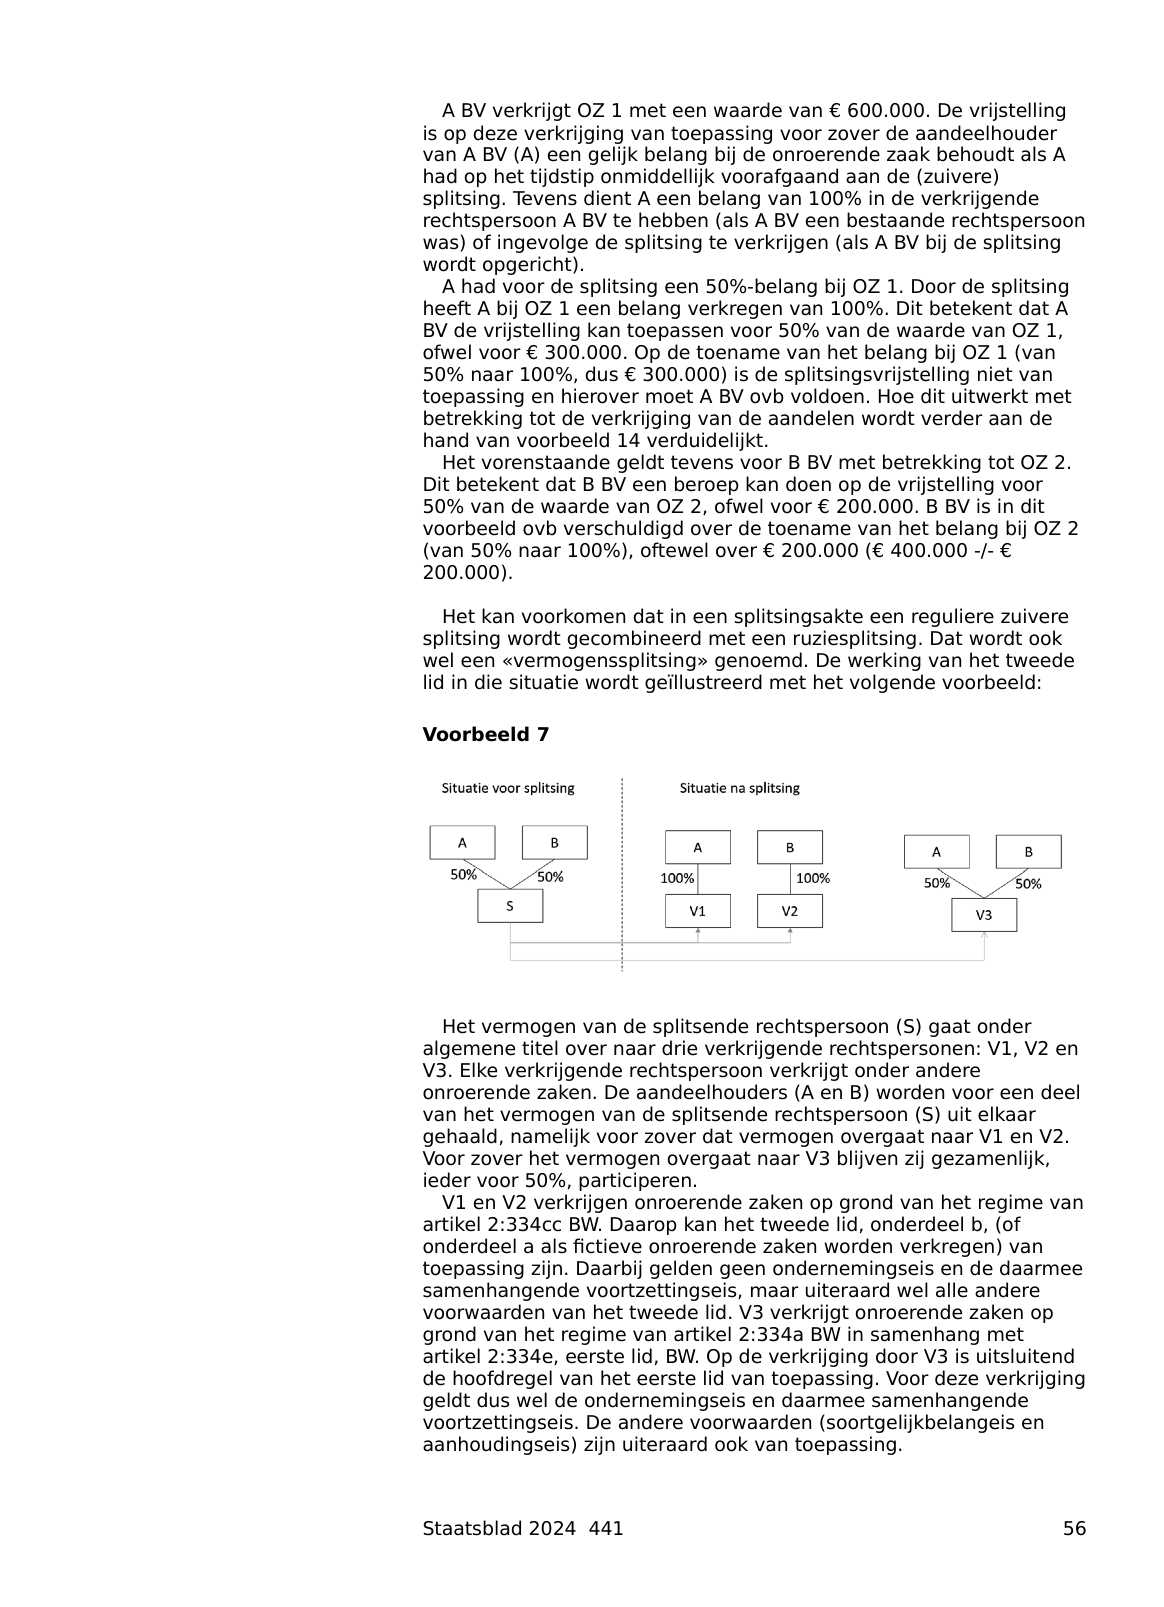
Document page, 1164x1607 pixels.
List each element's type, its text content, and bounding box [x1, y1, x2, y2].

text A had voor de splitsing een 50%-belang bij OZ 1. Door de splitsing heeft A bij OZ 1 een belang verkregen van 100%. Dit betekent dat A BV de vrijstelling kan toepassen voor 50% van de waarde van OZ 1, ofwel voor € 300.000. Op de toename van het belang bij OZ 1 (van 50% naar 100%, dus € 300.000) is de splitsingsvrijstelling niet van toepassing en hierover moet A BV ovb voldoen. Hoe dit uitwerkt met betrekking tot de verkrijging van de aandelen wordt verder aan de hand van voorbeeld 14 verduidelijkt. [422, 276, 1087, 452]
text V1 en V2 verkrijgen onroerende zaken op grond van het regime van artikel 2:334cc BW. Daarop kan het tweede lid, onderdeel b, (of onderdeel a als fictieve onroerende zaken worden verkregen) van toepassing zijn. Daarbij gelden geen ondernemingseis en de daarmee samenhangende voortzettingseis, maar uiteraard wel alle andere voorwaarden van het tweede lid. V3 verkrijgt onroerende zaken op grond van het regime van artikel 2:334a BW in samenhang met artikel 2:334e, eerste lid, BW. Op de verkrijging door V3 is uitsluitend de hoofdregel van het eerste lid van toepassing. Voor deze verkrijging geldt dus wel de ondernemingseis en daarmee samenhangende voortzettingseis. De andere voorwaarden (soortgelijkbelangeis en aanhoudingseis) zijn uiteraard ook van toepassing. [422, 1192, 1087, 1456]
text Het vorenstaande geldt tevens voor B BV met betrekking tot OZ 2. Dit betekent dat B BV een beroep kan doen op de vrijstelling voor 50% van de waarde van OZ 2, ofwel voor € 200.000. B BV is in dit voorbeeld ovb verschuldigd over de toename van het belang bij OZ 2 (van 50% naar 100%), oftewel over € 200.000 (€ 400.000 -/- € 200.000). [422, 452, 1087, 584]
text Het kan voorkomen dat in een splitsingsakte een reguliere zuivere splitsing wordt gecombineerd met een ruziesplitsing. Dat wordt ook wel een «vermogenssplitsing» genoemd. De werking van het tweede lid in die situatie wordt geïllustreerd met het volgende voorbeeld: [422, 606, 1087, 694]
subtitle Voorbeeld 7 [422, 724, 1087, 746]
text A BV verkrijgt OZ 1 met een waarde van € 600.000. De vrijstelling is op deze verkrijging van toepassing voor zover de aandeelhouder van A BV (A) een gelijk belang bij de onroerende zaak behoudt als A had op het tijdstip onmiddellijk voorafgaand aan de (zuivere) splitsing. Tevens dient A een belang van 100% in de verkrijgende rechtspersoon A BV te hebben (als A BV een bestaande rechtspersoon was) of ingevolge de splitsing te verkrijgen (als A BV bij de splitsing wordt opgericht). [422, 100, 1087, 276]
text Het vermogen van de splitsende rechtspersoon (S) gaat onder algemene titel over naar drie verkrijgende rechtspersonen: V1, V2 en V3. Elke verkrijgende rechtspersoon verkrijgt onder andere onroerende zaken. De aandeelhouders (A en B) worden voor een deel van het vermogen van de splitsende rechtspersoon (S) uit elkaar gehaald, namelijk voor zover dat vermogen overgaat naar V1 en V2. Voor zover het vermogen overgaat naar V3 blijven zij gezamenlijk, ieder voor 50%, participeren. [422, 1016, 1087, 1192]
picture [422, 771, 1072, 972]
